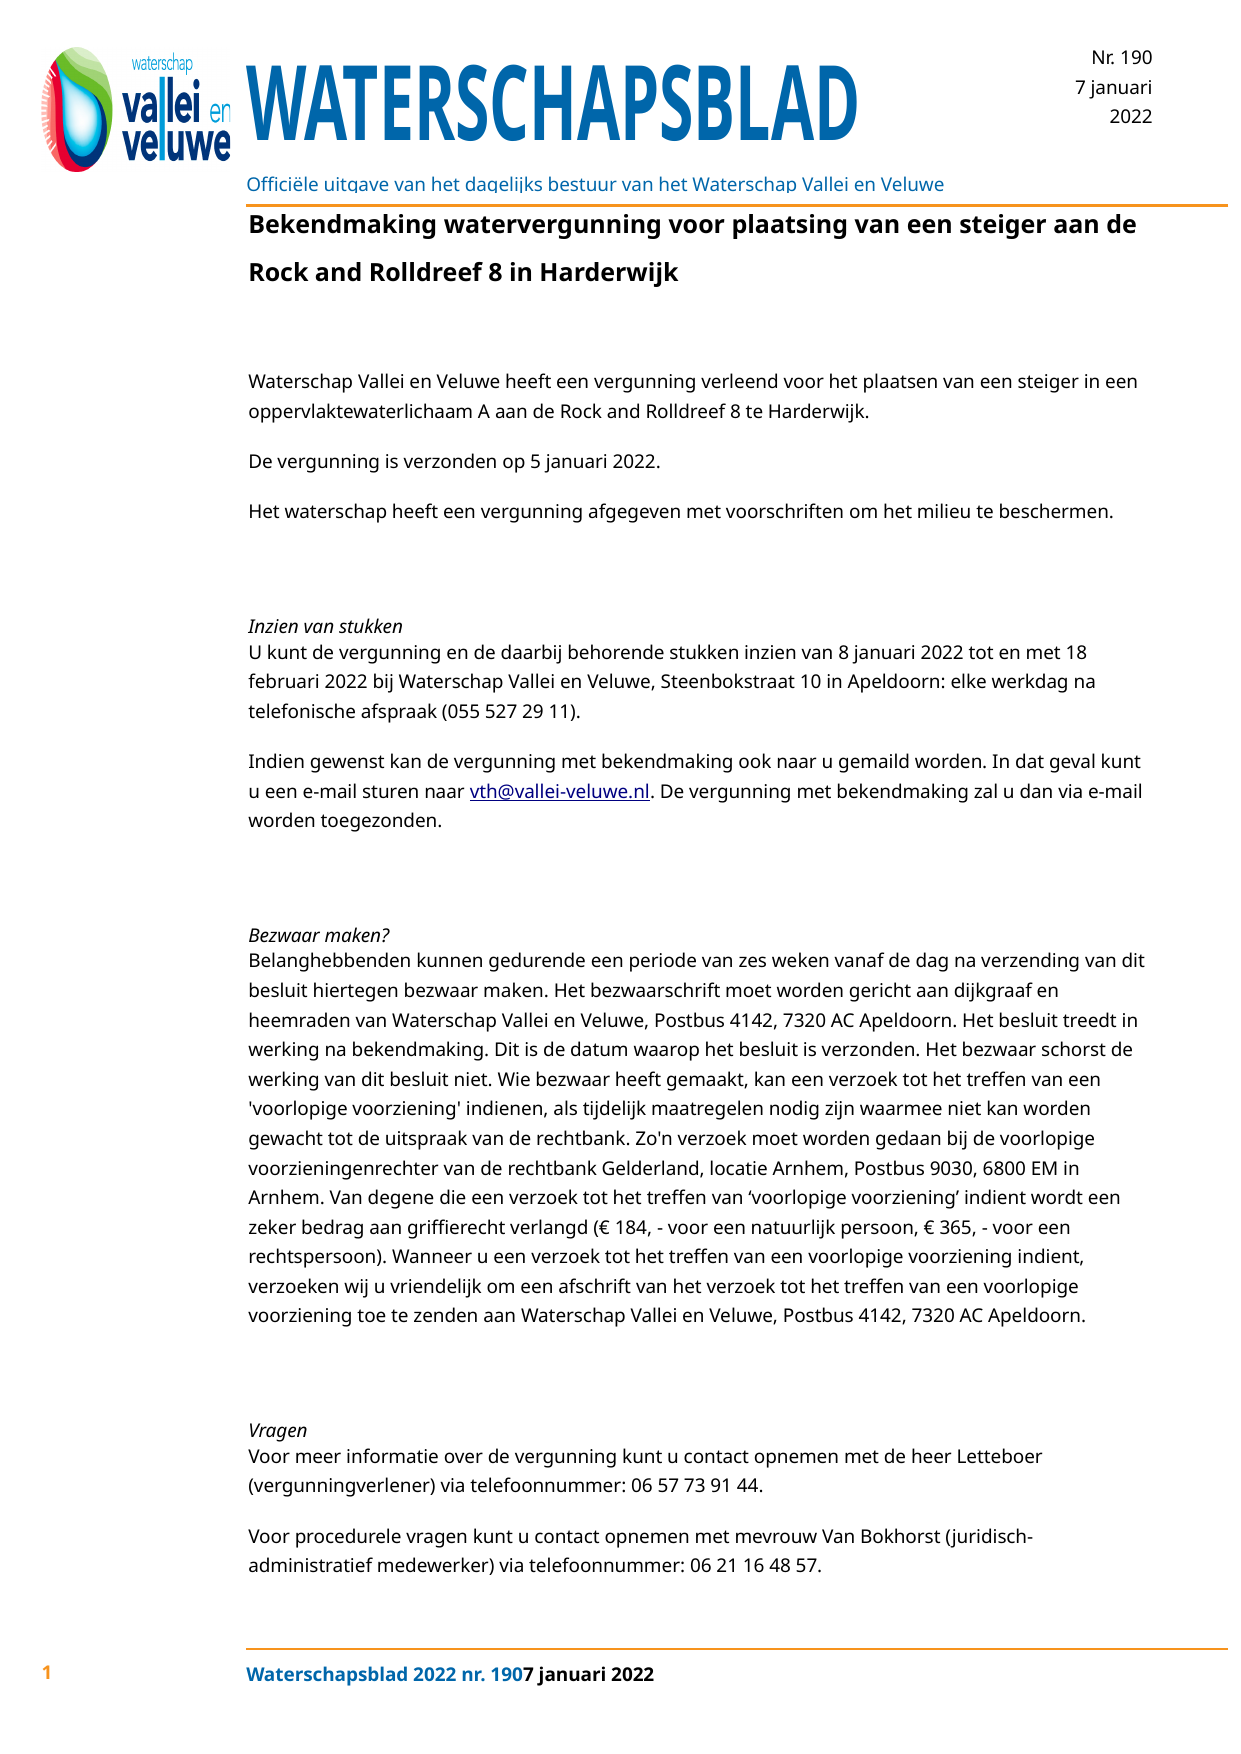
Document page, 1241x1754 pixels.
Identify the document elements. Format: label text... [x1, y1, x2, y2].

picture [41, 47, 231, 172]
text Voor meer informatie over de vergunning kunt u contact opnemen met de heer Letteboer (vergunningverlener) via telefoonnummer: 06 57 73 91 44. [248, 1443, 1152, 1498]
text Bezwaar maken? [248, 922, 1152, 948]
text Waterschap Vallei en Veluwe heeft een vergunning verleend voor het plaatsen van een steiger in een oppervlaktewaterlichaam A aan de Rock and Rolldreef 8 te Harderwijk. [248, 368, 1152, 424]
text Indien gewenst kan de vergunning met bekendmaking ook naar u gemaild worden. In dat geval kunt u een e-mail sturen naar vth@vallei-veluwe.nl. De vergunning met bekendmaking zal u dan via e-mail worden toegezonden. [248, 748, 1152, 833]
text Het waterschap heeft een vergunning afgegeven met voorschriften om het milieu te beschermen. [248, 499, 1152, 524]
text Vragen [248, 1417, 1152, 1443]
text U kunt de vergunning en de daarbij behorende stukken inzien van 8 januari 2022 tot en met 18 februari 2022 bij Waterschap Vallei en Veluwe, Steenbokstraat 10 in Apeldoorn: elke werkdag na telefonische afspraak (055 527 29 11). [248, 639, 1152, 724]
text Inzien van stukken [248, 613, 1152, 639]
text Belanghebbenden kunnen gedurende een periode van zes weken vanaf de dag na verzending van dit besluit hiertegen bezwaar maken. Het bezwaarschrift moet worden gericht aan dijkgraaf en heemraden van Waterschap Vallei en Veluwe, Postbus 4142, 7320 AC Apeldoorn. Het besluit treedt in werking na bekendmaking. Dit is de datum waarop het besluit is verzonden. Het bezwaar schorst de werking van dit besluit niet. Wie bezwaar heeft gemaakt, kan een verzoek tot het treffen van een 'voorlopige voorziening' indienen, als tijdelijk maatregelen nodig zijn waarmee niet kan worden gewacht tot de uitspraak van de rechtbank. Zo'n verzoek moet worden gedaan bij de voorlopige voorzieningenrechter van de rechtbank Gelderland, locatie Arnhem, Postbus 9030, 6800 EM in Arnhem. Van degene die een verzoek tot het treffen van ‘voorlopige voorziening’ indient wordt een zeker bedrag aan griffierecht verlangd (€ 184, - voor een natuurlijk persoon, € 365, - voor een rechtspersoon). Wanneer u een verzoek tot het treffen van een voorlopige voorziening indient, verzoeken wij u vriendelijk om een afschrift van het verzoek tot het treffen van een voorlopige voorziening toe te zenden aan Waterschap Vallei en Veluwe, Postbus 4142, 7320 AC Apeldoorn. [248, 948, 1152, 1328]
text Voor procedurele vragen kunt u contact opnemen met mevrouw Van Bokhorst (juridisch-administratief medewerker) via telefoonnummer: 06 21 16 48 57. [248, 1523, 1152, 1578]
text Bekendmaking watervergunning voor plaatsing van een steiger aan de Rock and Rolldreef 8 in Harderwijk [248, 207, 1152, 288]
text De vergunning is verzonden op 5 januari 2022. [248, 448, 1152, 474]
